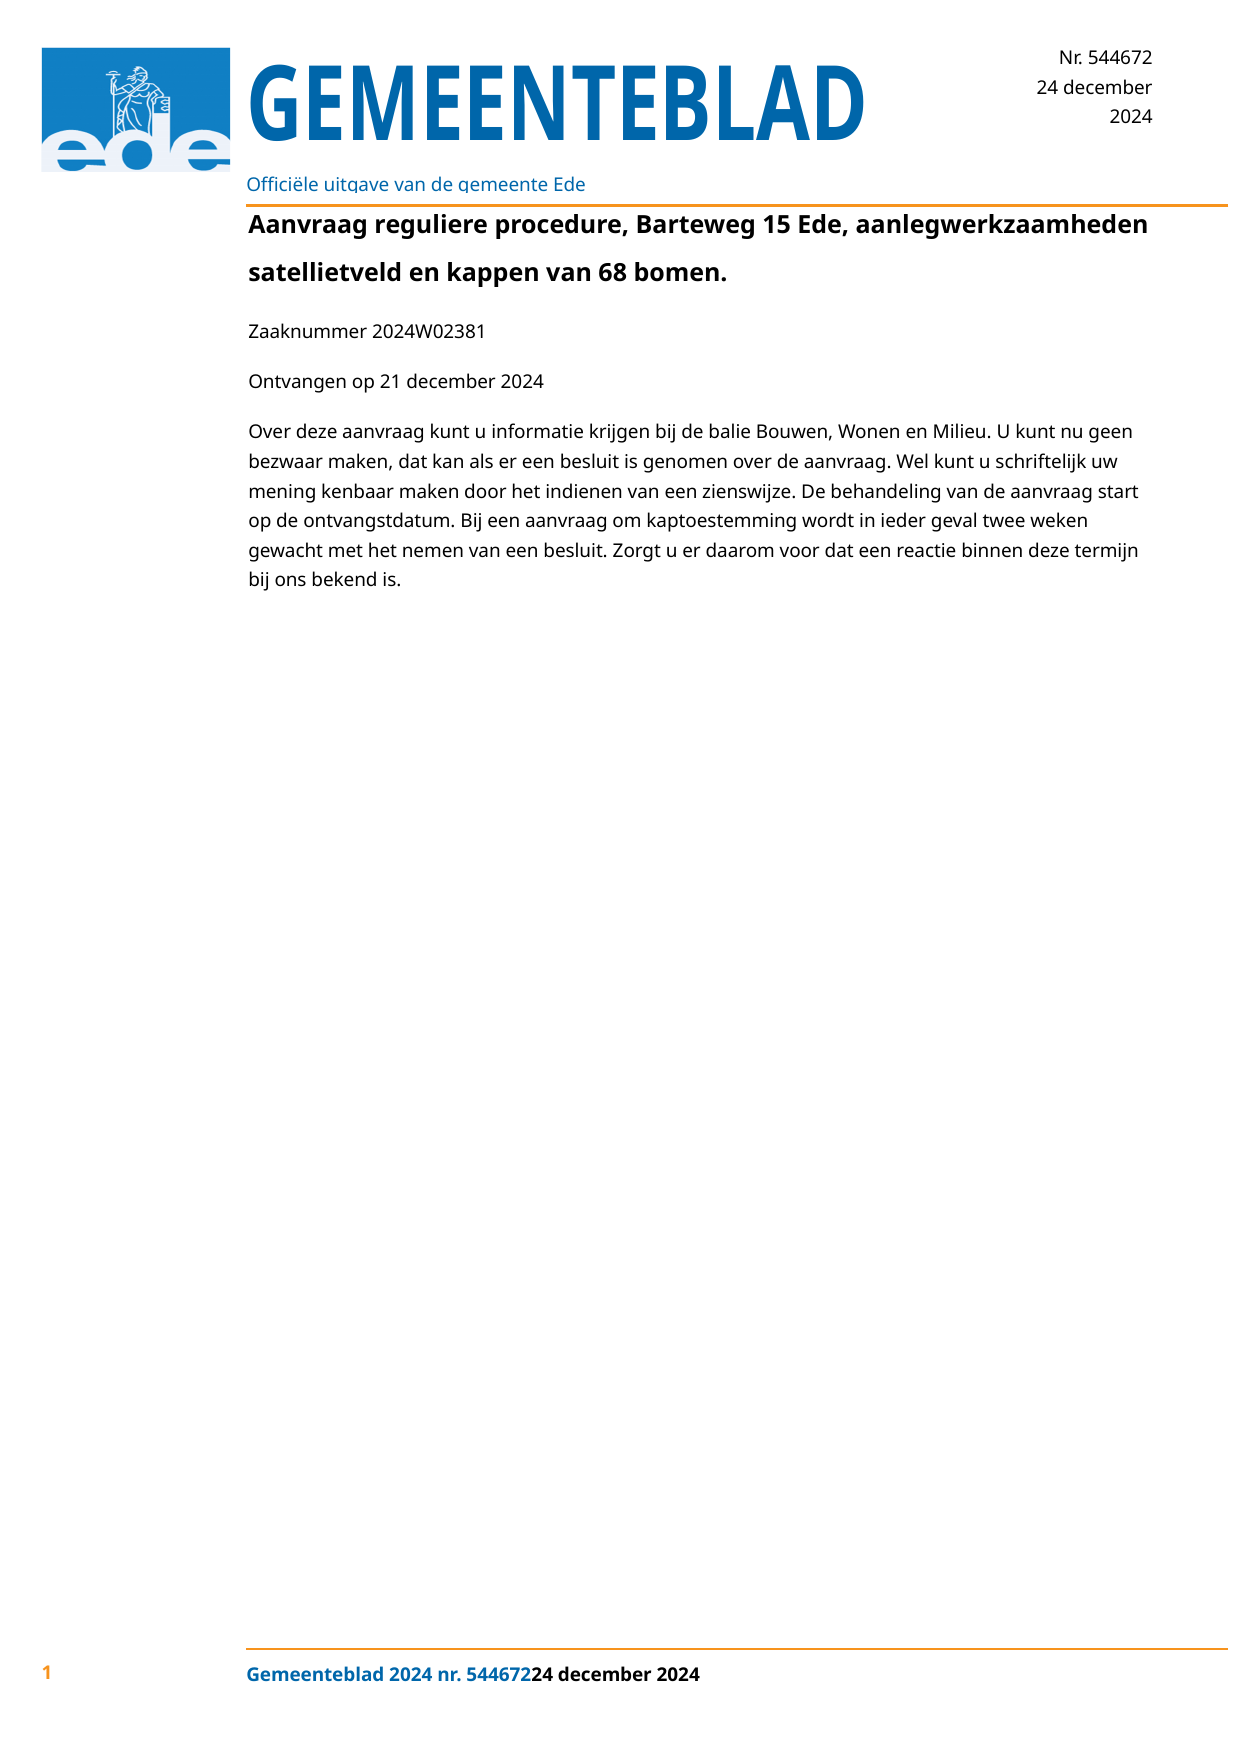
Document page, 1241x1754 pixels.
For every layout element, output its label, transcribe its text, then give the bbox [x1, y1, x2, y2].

text Ontvangen op 21 december 2024 [248, 368, 1152, 394]
text Over deze aanvraag kunt u informatie krijgen bij de balie Bouwen, Wonen en Milieu. U kunt nu geen bezwaar maken, dat kan als er een besluit is genomen over de aanvraag. Wel kunt u schriftelijk uw mening kenbaar maken door het indienen van een zienswijze. De behandeling van de aanvraag start op de ontvangstdatum. Bij een aanvraag om kaptoestemming wordt in ieder geval twee weken gewacht met het nemen van een besluit. Zorgt u er daarom voor dat een reactie binnen deze termijn bij ons bekend is. [248, 419, 1152, 592]
picture [41, 47, 231, 172]
text Aanvraag reguliere procedure, Barteweg 15 Ede, aanlegwerkzaamheden satellietveld en kappen van 68 bomen. [248, 207, 1152, 288]
text Zaaknummer 2024W02381 [248, 318, 1152, 344]
